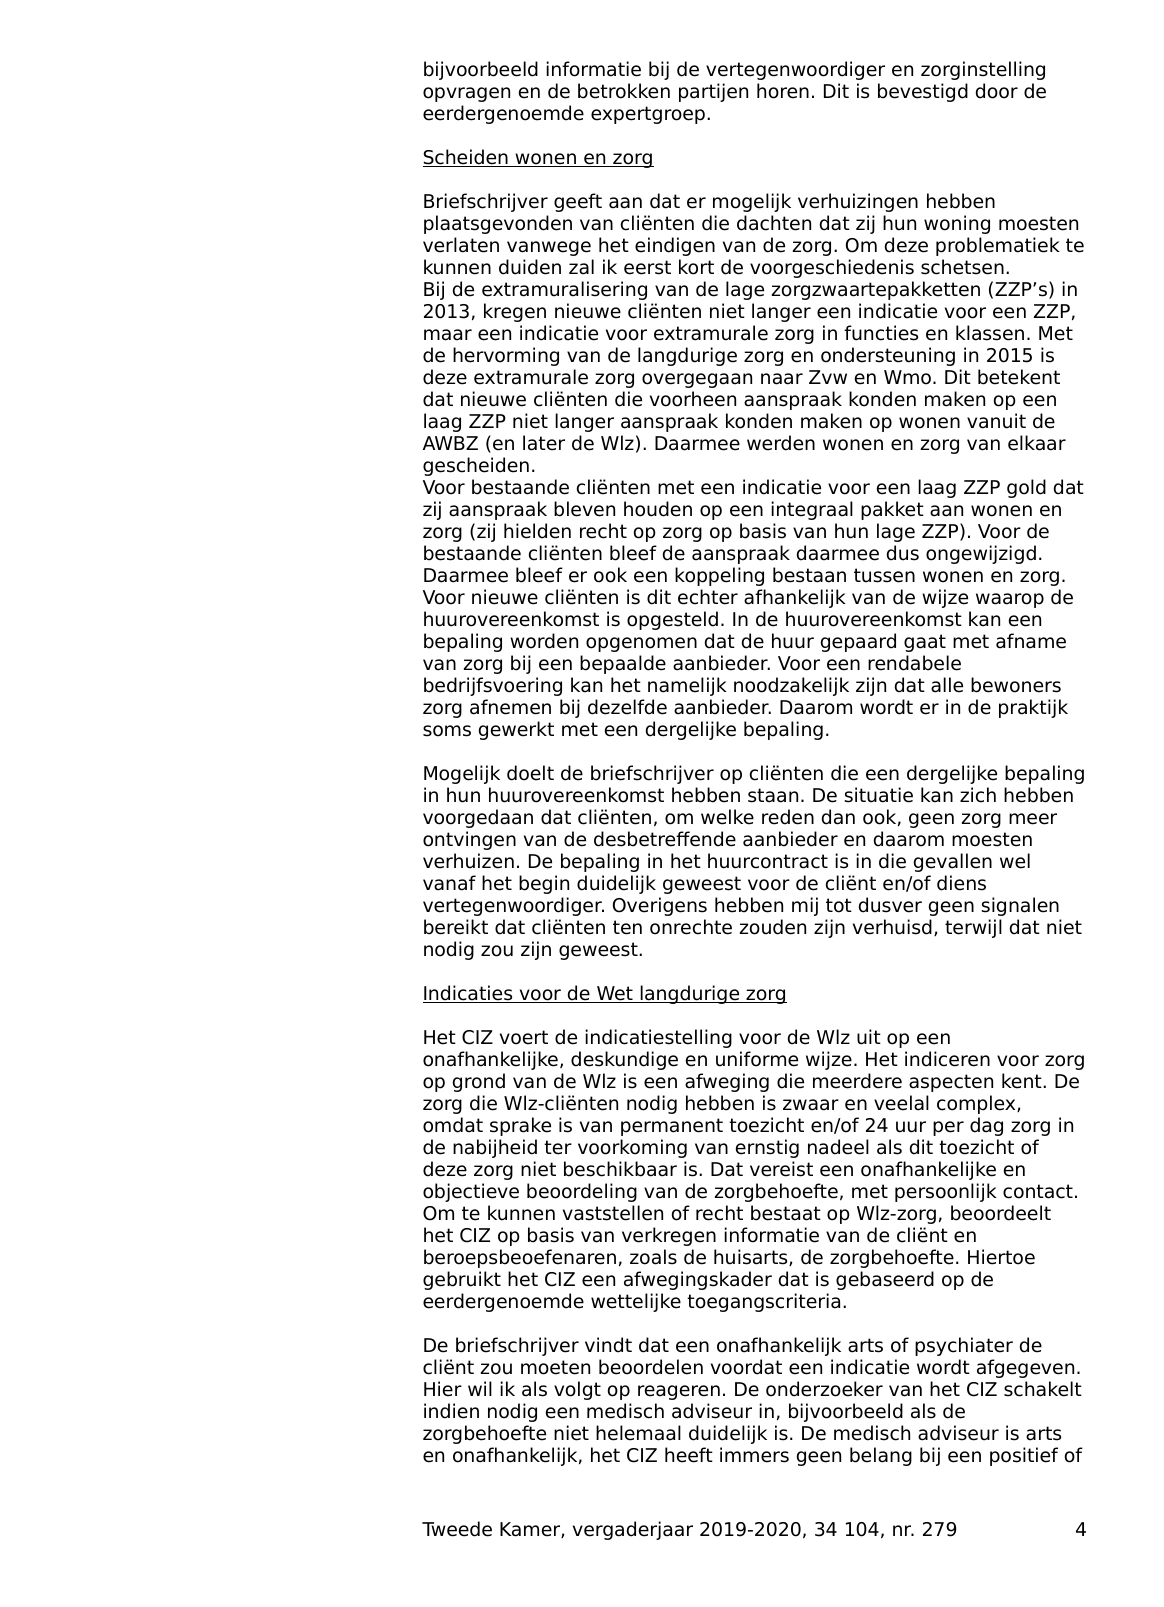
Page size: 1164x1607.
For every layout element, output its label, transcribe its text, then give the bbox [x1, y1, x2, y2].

text Briefschrijver geeft aan dat er mogelijk verhuizingen hebben plaatsgevonden van cliënten die dachten dat zij hun woning moesten verlaten vanwege het eindigen van de zorg. Om deze problematiek te kunnen duiden zal ik eerst kort de voorgeschiedenis schetsen. [422, 191, 1087, 279]
text Het CIZ voert de indicatiestelling voor de Wlz uit op een onafhankelijke, deskundige en uniforme wijze. Het indiceren voor zorg op grond van de Wlz is een afweging die meerdere aspecten kent. De zorg die Wlz-cliënten nodig hebben is zwaar en veelal complex, omdat sprake is van permanent toezicht en/of 24 uur per dag zorg in de nabijheid ter voorkoming van ernstig nadeel als dit toezicht of deze zorg niet beschikbaar is. Dat vereist een onafhankelijke en objectieve beoordeling van de zorgbehoefte, met persoonlijk contact. Om te kunnen vaststellen of recht bestaat op Wlz-zorg, beoordeelt het CIZ op basis van verkregen informatie van de cliënt en beroepsbeoefenaren, zoals de huisarts, de zorgbehoefte. Hiertoe gebruikt het CIZ een afwegingskader dat is gebaseerd op de eerdergenoemde wettelijke toegangscriteria. [422, 1027, 1087, 1313]
text Mogelijk doelt de briefschrijver op cliënten die een dergelijke bepaling in hun huurovereenkomst hebben staan. De situatie kan zich hebben voorgedaan dat cliënten, om welke reden dan ook, geen zorg meer ontvingen van de desbetreffende aanbieder en daarom moesten verhuizen. De bepaling in het huurcontract is in die gevallen wel vanaf het begin duidelijk geweest voor de cliënt en/of diens vertegenwoordiger. Overigens hebben mij tot dusver geen signalen bereikt dat cliënten ten onrechte zouden zijn verhuisd, terwijl dat niet nodig zou zijn geweest. [422, 763, 1087, 961]
subtitle Indicaties voor de Wet langdurige zorg [422, 983, 1087, 1005]
text bijvoorbeeld informatie bij de vertegenwoordiger en zorginstelling opvragen en de betrokken partijen horen. Dit is bevestigd door de eerdergenoemde expertgroep. [422, 59, 1087, 125]
text De briefschrijver vindt dat een onafhankelijk arts of psychiater de cliënt zou moeten beoordelen voordat een indicatie wordt afgegeven. Hier wil ik als volgt op reageren. De onderzoeker van het CIZ schakelt indien nodig een medisch adviseur in, bijvoorbeeld als de zorgbehoefte niet helemaal duidelijk is. De medisch adviseur is arts en onafhankelijk, het CIZ heeft immers geen belang bij een positief of [422, 1335, 1087, 1467]
text Voor nieuwe cliënten is dit echter afhankelijk van de wijze waarop de huurovereenkomst is opgesteld. In de huurovereenkomst kan een bepaling worden opgenomen dat de huur gepaard gaat met afname van zorg bij een bepaalde aanbieder. Voor een rendabele bedrijfsvoering kan het namelijk noodzakelijk zijn dat alle bewoners zorg afnemen bij dezelfde aanbieder. Daarom wordt er in de praktijk soms gewerkt met een dergelijke bepaling. [422, 587, 1087, 741]
subtitle Scheiden wonen en zorg [422, 147, 1087, 169]
text Bij de extramuralisering van de lage zorgzwaartepakketten (ZZP’s) in 2013, kregen nieuwe cliënten niet langer een indicatie voor een ZZP, maar een indicatie voor extramurale zorg in functies en klassen. Met de hervorming van de langdurige zorg en ondersteuning in 2015 is deze extramurale zorg overgegaan naar Zvw en Wmo. Dit betekent dat nieuwe cliënten die voorheen aanspraak konden maken op een laag ZZP niet langer aanspraak konden maken op wonen vanuit de AWBZ (en later de Wlz). Daarmee werden wonen en zorg van elkaar gescheiden. [422, 279, 1087, 477]
text Voor bestaande cliënten met een indicatie voor een laag ZZP gold dat zij aanspraak bleven houden op een integraal pakket aan wonen en zorg (zij hielden recht op zorg op basis van hun lage ZZP). Voor de bestaande cliënten bleef de aanspraak daarmee dus ongewijzigd. Daarmee bleef er ook een koppeling bestaan tussen wonen en zorg. [422, 477, 1087, 587]
